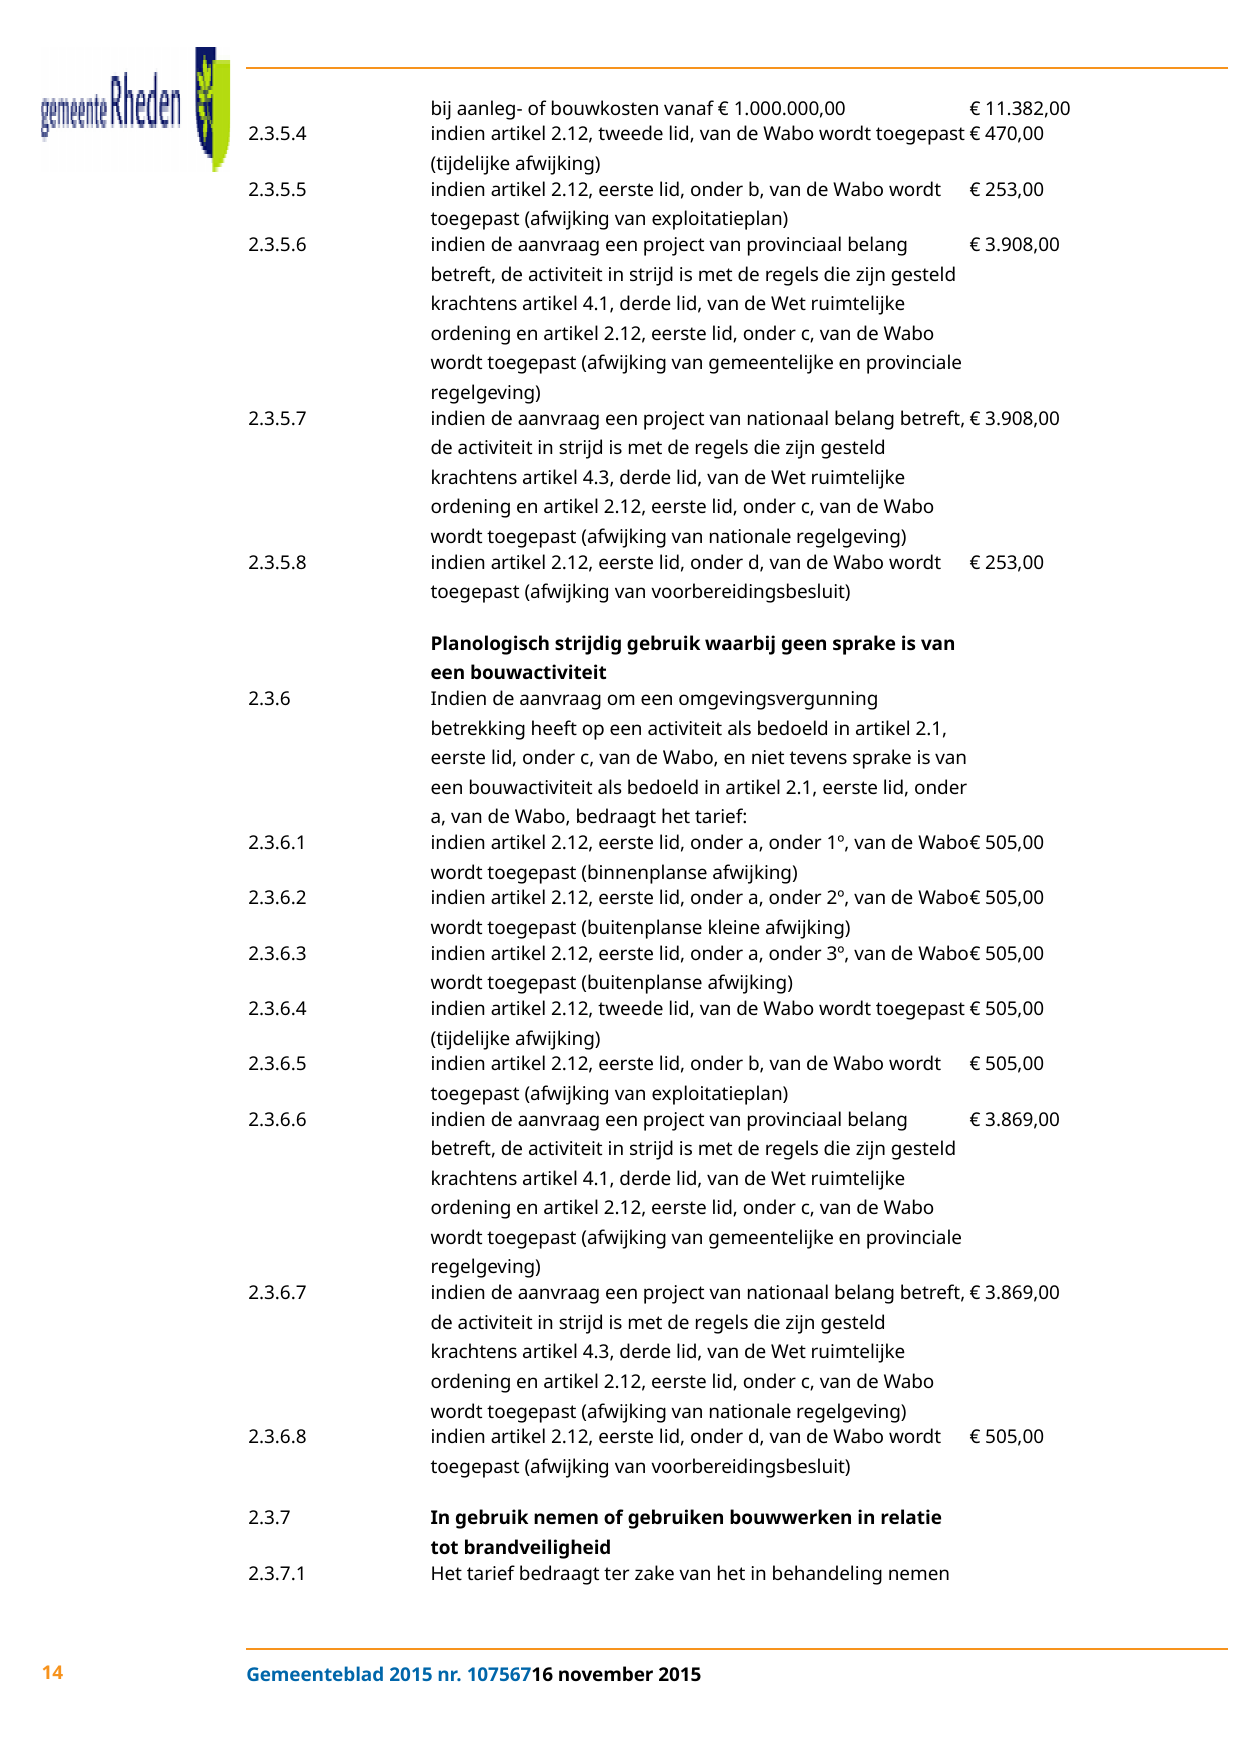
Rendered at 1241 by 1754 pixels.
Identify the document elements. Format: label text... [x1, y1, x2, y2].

table_cell 2.3.6.6 [248, 1106, 430, 1279]
table_cell indien de aanvraag een project van provinciaal belang betreft, de activiteit in strijd is met de regels die zijn gesteld krachtens artikel 4.1, derde lid, van de Wet ruimtelijke ordening en artikel 2.12, eerste lid, onder c, van de Wabo wordt toegepast (afwijking van gemeentelijke en provinciale regelgeving) [430, 1106, 969, 1279]
table_cell [969, 1560, 1152, 1586]
table_cell In gebruik nemen of gebruiken bouwwerken in relatie tot brandveiligheid [430, 1505, 969, 1560]
table_cell € 470,00 [969, 121, 1152, 176]
table_cell indien artikel 2.12, tweede lid, van de Wabo wordt toegepast (tijdelijke afwijking) [430, 121, 969, 176]
table_cell [969, 1479, 1152, 1504]
table_cell 2.3.5.8 [248, 549, 430, 604]
table_cell bij aanleg- of bouwkosten vanaf € 1.000.000,00 [430, 95, 969, 121]
table_cell [969, 604, 1152, 630]
table_cell € 3.869,00 [969, 1280, 1152, 1423]
table_cell 2.3.7.1 [248, 1560, 430, 1586]
table_cell indien de aanvraag een project van nationaal belang betreft, de activiteit in strijd is met de regels die zijn gesteld krachtens artikel 4.3, derde lid, van de Wet ruimtelijke ordening en artikel 2.12, eerste lid, onder c, van de Wabo wordt toegepast (afwijking van nationale regelgeving) [430, 405, 969, 549]
table_cell indien artikel 2.12, eerste lid, onder a, onder 3º, van de Wabo wordt toegepast (buitenplanse afwijking) [430, 940, 969, 995]
table_cell [969, 1505, 1152, 1560]
table_cell 2.3.6.3 [248, 940, 430, 995]
table_cell 2.3.6.8 [248, 1424, 430, 1479]
table_cell indien de aanvraag een project van nationaal belang betreft, de activiteit in strijd is met de regels die zijn gesteld krachtens artikel 4.3, derde lid, van de Wet ruimtelijke ordening en artikel 2.12, eerste lid, onder c, van de Wabo wordt toegepast (afwijking van nationale regelgeving) [430, 1280, 969, 1423]
table_cell indien artikel 2.12, eerste lid, onder a, onder 1º, van de Wabo wordt toegepast (binnenplanse afwijking) [430, 829, 969, 884]
table_cell indien artikel 2.12, eerste lid, onder b, van de Wabo wordt toegepast (afwijking van exploitatieplan) [430, 1051, 969, 1106]
table_cell indien de aanvraag een project van provinciaal belang betreft, de activiteit in strijd is met de regels die zijn gesteld krachtens artikel 4.1, derde lid, van de Wet ruimtelijke ordening en artikel 2.12, eerste lid, onder c, van de Wabo wordt toegepast (afwijking van gemeentelijke en provinciale regelgeving) [430, 231, 969, 405]
table_cell 2.3.6.2 [248, 885, 430, 940]
table_cell indien artikel 2.12, eerste lid, onder a, onder 2º, van de Wabo wordt toegepast (buitenplanse kleine afwijking) [430, 885, 969, 940]
table_cell 2.3.5.6 [248, 231, 430, 405]
table_cell € 505,00 [969, 995, 1152, 1051]
table_cell Planologisch strijdig gebruik waarbij geen sprake is van een bouwactiviteit [430, 630, 969, 685]
table_cell Indien de aanvraag om een omgevingsvergunning betrekking heeft op een activiteit als bedoeld in artikel 2.1, eerste lid, onder c, van de Wabo, en niet tevens sprake is van een bouwactiviteit als bedoeld in artikel 2.1, eerste lid, onder a, van de Wabo, bedraagt het tarief: [430, 685, 969, 829]
picture [41, 47, 231, 172]
table_cell € 3.869,00 [969, 1106, 1152, 1279]
table_cell [248, 630, 430, 685]
table_cell indien artikel 2.12, tweede lid, van de Wabo wordt toegepast (tijdelijke afwijking) [430, 995, 969, 1051]
table_cell € 505,00 [969, 885, 1152, 940]
table_cell 2.3.7 [248, 1505, 430, 1560]
table_cell € 11.382,00 [969, 95, 1152, 121]
table_cell € 3.908,00 [969, 405, 1152, 549]
table_cell [248, 95, 430, 121]
table_cell [430, 604, 969, 630]
table_cell [248, 1479, 430, 1504]
table_cell € 505,00 [969, 1051, 1152, 1106]
table_cell 2.3.6 [248, 685, 430, 829]
table_cell indien artikel 2.12, eerste lid, onder b, van de Wabo wordt toegepast (afwijking van exploitatieplan) [430, 176, 969, 231]
table_cell € 253,00 [969, 176, 1152, 231]
table_cell indien artikel 2.12, eerste lid, onder d, van de Wabo wordt toegepast (afwijking van voorbereidingsbesluit) [430, 1424, 969, 1479]
table_cell Het tarief bedraagt ter zake van het in behandeling nemen [430, 1560, 969, 1586]
table_cell 2.3.5.7 [248, 405, 430, 549]
table_cell [969, 630, 1152, 685]
table_cell € 505,00 [969, 829, 1152, 884]
table_cell € 505,00 [969, 940, 1152, 995]
table_cell € 505,00 [969, 1424, 1152, 1479]
table_cell 2.3.6.5 [248, 1051, 430, 1106]
table_cell [430, 1479, 969, 1504]
table_cell 2.3.5.5 [248, 176, 430, 231]
table_cell [248, 604, 430, 630]
table_cell 2.3.6.1 [248, 829, 430, 884]
table_cell € 3.908,00 [969, 231, 1152, 405]
table_cell € 253,00 [969, 549, 1152, 604]
table_cell 2.3.6.4 [248, 995, 430, 1051]
table_cell 2.3.5.4 [248, 121, 430, 176]
table_cell indien artikel 2.12, eerste lid, onder d, van de Wabo wordt toegepast (afwijking van voorbereidingsbesluit) [430, 549, 969, 604]
table_cell 2.3.6.7 [248, 1280, 430, 1423]
table_cell [969, 685, 1152, 829]
